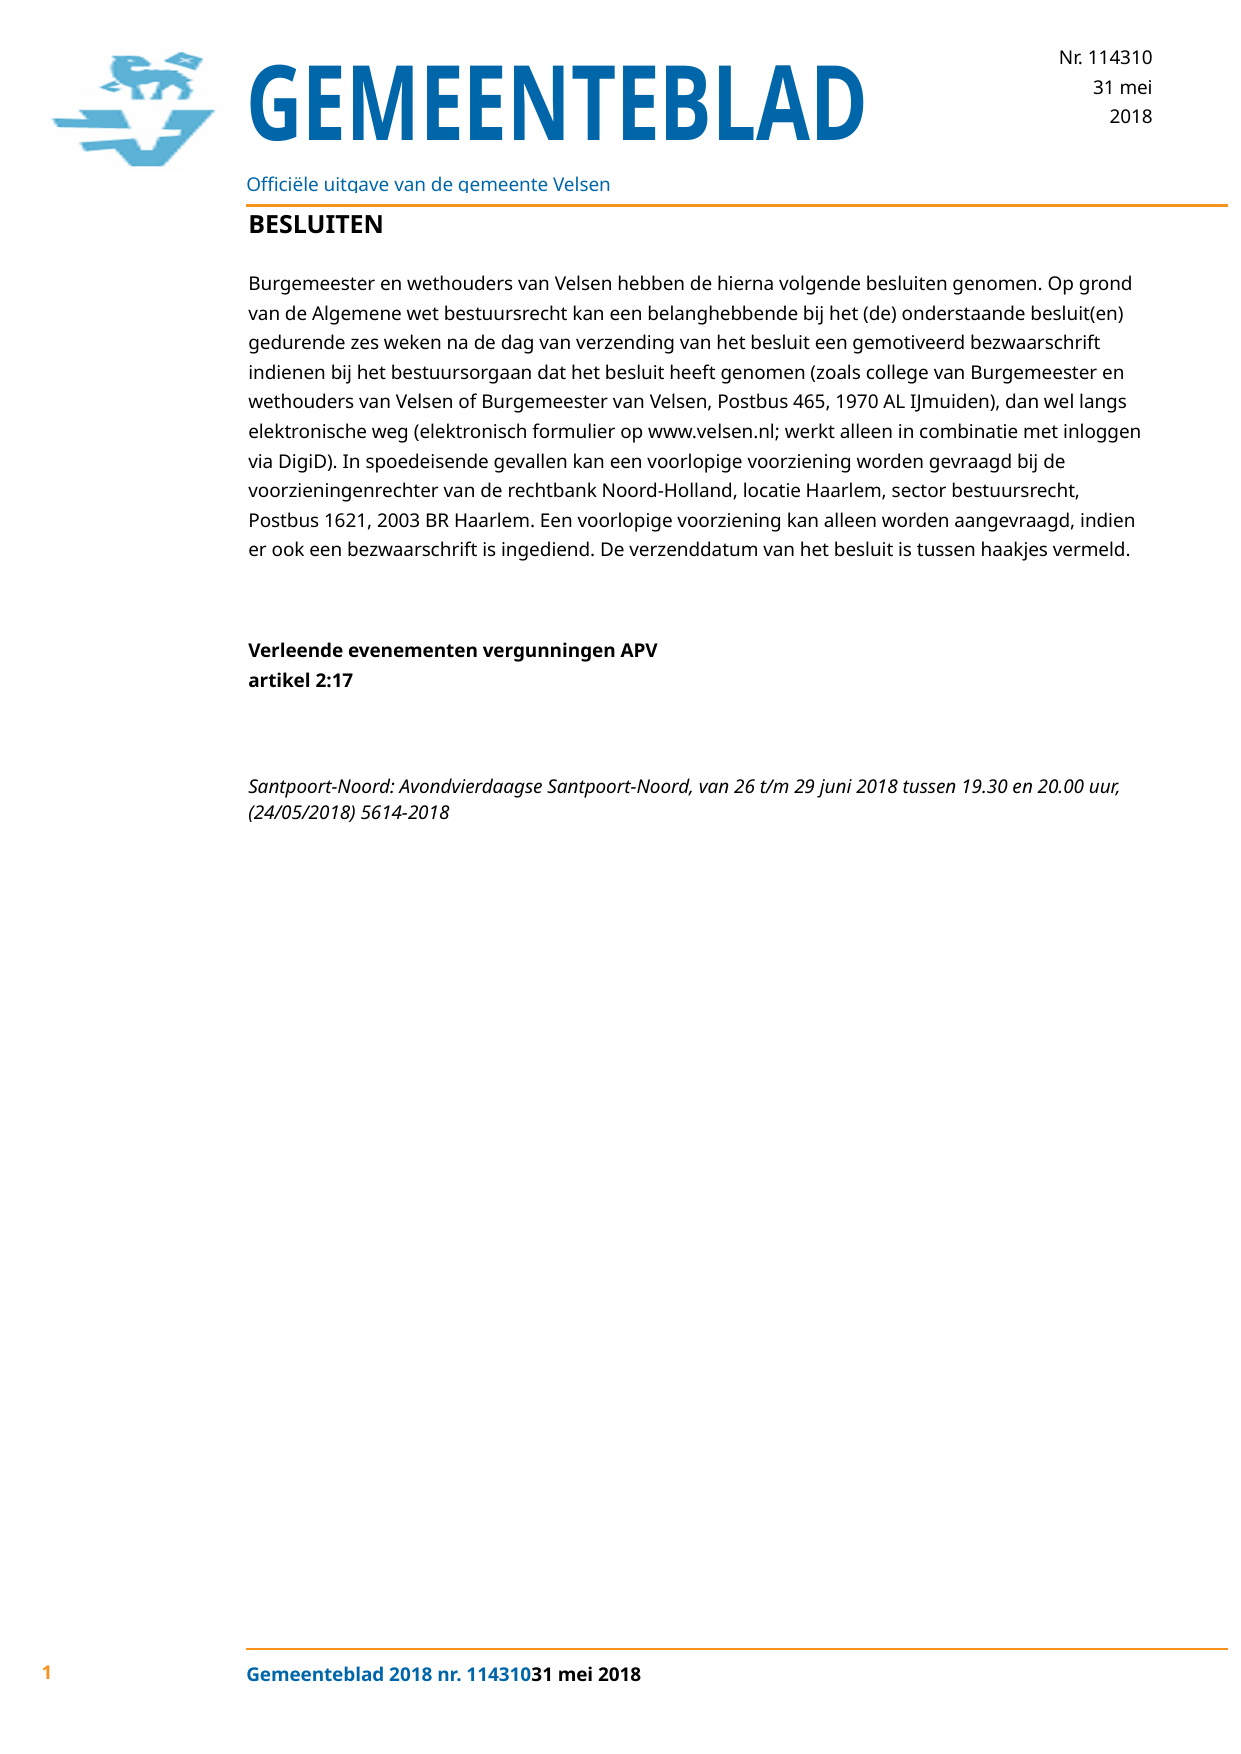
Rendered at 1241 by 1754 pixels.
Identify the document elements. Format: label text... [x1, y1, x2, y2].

picture [41, 47, 231, 172]
table_header [700, 638, 1152, 722]
table_header Verleende evenementen vergunningen APV artikel 2:17 [248, 638, 700, 722]
text BESLUITEN [248, 207, 1152, 241]
text Santpoort-Noord: Avondvierdaagse Santpoort-Noord, van 26 t/m 29 juni 2018 tussen 19.30 en 20.00 uur, (24/05/2018) 5614-2018 [248, 773, 1152, 825]
text Burgemeester en wethouders van Velsen hebben de hierna volgende besluiten genomen. Op grond van de Algemene wet bestuursrecht kan een belanghebbende bij het (de) onderstaande besluit(en) gedurende zes weken na de dag van verzending van het besluit een gemotiveerd bezwaarschrift indienen bij het bestuursorgaan dat het besluit heeft genomen (zoals college van Burgemeester en wethouders van Velsen of Burgemeester van Velsen, Postbus 465, 1970 AL IJmuiden), dan wel langs elektronische weg (elektronisch formulier op www.velsen.nl; werkt alleen in combinatie met inloggen via DigiD). In spoedeisende gevallen kan een voorlopige voorziening worden gevraagd bij de voorzieningenrechter van de rechtbank Noord-Holland, locatie Haarlem, sector bestuursrecht, Postbus 1621, 2003 BR Haarlem. Een voorlopige voorziening kan alleen worden aangevraagd, indien er ook een bezwaarschrift is ingediend. De verzenddatum van het besluit is tussen haakjes vermeld. [248, 270, 1152, 562]
